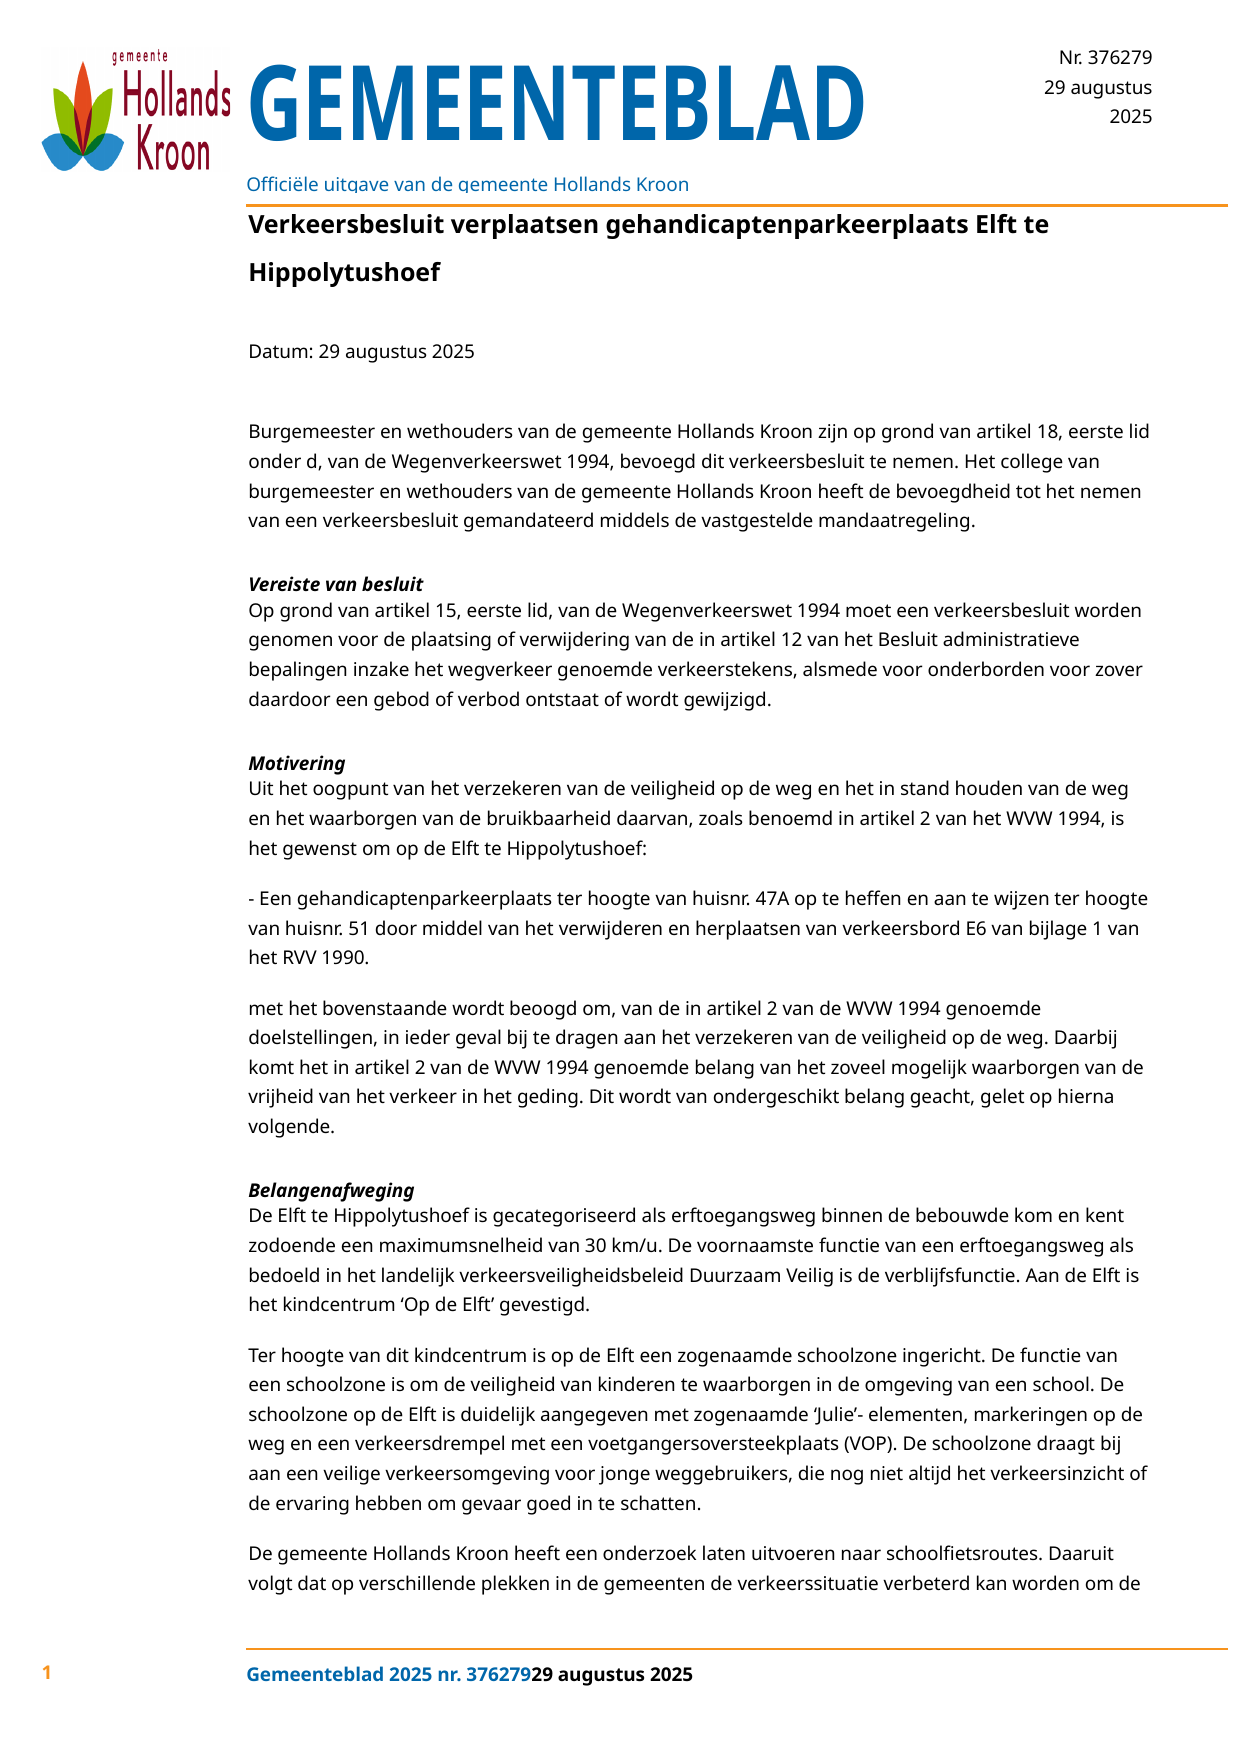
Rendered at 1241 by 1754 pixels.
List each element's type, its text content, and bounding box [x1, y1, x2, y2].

picture [41, 47, 231, 172]
text Vereiste van besluit [248, 571, 1152, 597]
text met het bovenstaande wordt beoogd om, van de in artikel 2 van de WVW 1994 genoemde doelstellingen, in ieder geval bij te dragen aan het verzekeren van de veiligheid op de weg. Daarbij komt het in artikel 2 van de WVW 1994 genoemde belang van het zoveel mogelijk waarborgen van de vrijheid van het verkeer in het geding. Dit wordt van ondergeschikt belang geacht, gelet op hierna volgende. [248, 995, 1152, 1139]
text Belangenafweging [248, 1177, 1152, 1203]
text De gemeente Hollands Kroon heeft een onderzoek laten uitvoeren naar schoolfietsroutes. Daaruit volgt dat op verschillende plekken in de gemeenten de verkeerssituatie verbeterd kan worden om de [248, 1540, 1152, 1596]
text Burgemeester en wethouders van de gemeente Hollands Kroon zijn op grond van artikel 18, eerste lid onder d, van de Wegenverkeerswet 1994, bevoegd dit verkeersbesluit te nemen. Het college van burgemeester en wethouders van de gemeente Hollands Kroon heeft de bevoegdheid tot het nemen van een verkeersbesluit gemandateerd middels de vastgestelde mandaatregeling. [248, 419, 1152, 533]
text Uit het oogpunt van het verzekeren van de veiligheid op de weg en het in stand houden van de weg en het waarborgen van de bruikbaarheid daarvan, zoals benoemd in artikel 2 van het WVW 1994, is het gewenst om op de Elft te Hippolytushoef: [248, 776, 1152, 860]
text - Een gehandicaptenparkeerplaats ter hoogte van huisnr. 47A op te heffen en aan te wijzen ter hoogte van huisnr. 51 door middel van het verwijderen en herplaatsen van verkeersbord E6 van bijlage 1 van het RVV 1990. [248, 885, 1152, 970]
text De Elft te Hippolytushoef is gecategoriseerd als erftoegangsweg binnen de bebouwde kom en kent zodoende een maximumsnelheid van 30 km/u. De voornaamste functie van een erftoegangsweg als bedoeld in het landelijk verkeersveiligheidsbeleid Duurzaam Veilig is de verblijfsfunctie. Aan de Elft is het kindcentrum ‘Op de Elft’ gevestigd. [248, 1203, 1152, 1317]
text Datum: 29 augustus 2025 [248, 339, 1152, 364]
text Op grond van artikel 15, eerste lid, van de Wegenverkeerswet 1994 moet een verkeersbesluit worden genomen voor de plaatsing of verwijdering van de in artikel 12 van het Besluit administratieve bepalingen inzake het wegverkeer genoemde verkeerstekens, alsmede voor onderborden voor zover daardoor een gebod of verbod ontstaat of wordt gewijzigd. [248, 597, 1152, 712]
text Verkeersbesluit verplaatsen gehandicaptenparkeerplaats Elft te Hippolytushoef [248, 207, 1152, 288]
text Motivering [248, 750, 1152, 776]
text Ter hoogte van dit kindcentrum is op de Elft een zogenaamde schoolzone ingericht. De functie van een schoolzone is om de veiligheid van kinderen te waarborgen in de omgeving van een school. De schoolzone op de Elft is duidelijk aangegeven met zogenaamde ‘Julie’- elementen, markeringen op de weg en een verkeersdrempel met een voetgangersoversteekplaats (VOP). De schoolzone draagt bij aan een veilige verkeersomgeving voor jonge weggebruikers, die nog niet altijd het verkeersinzicht of de ervaring hebben om gevaar goed in te schatten. [248, 1342, 1152, 1516]
